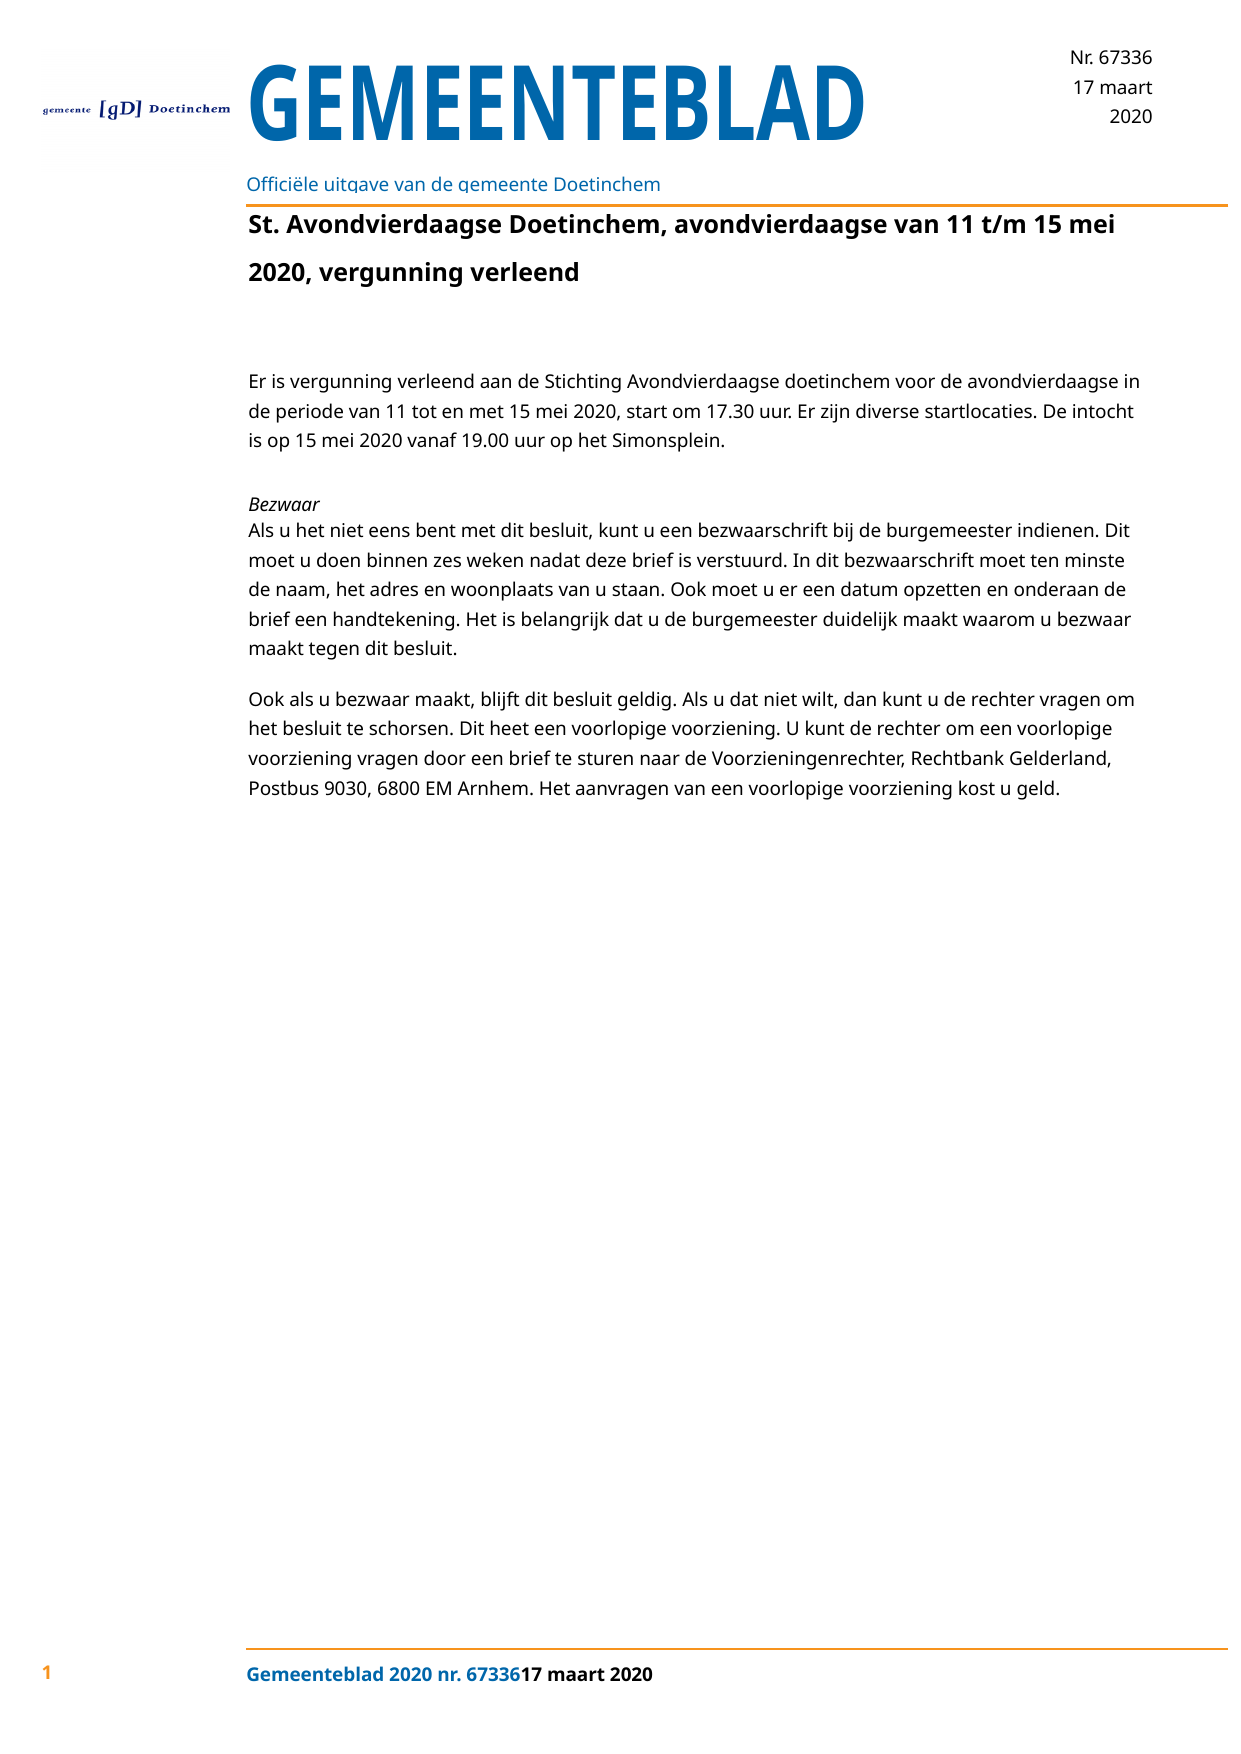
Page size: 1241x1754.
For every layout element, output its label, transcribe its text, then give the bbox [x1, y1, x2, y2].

text Bezwaar [248, 491, 1152, 517]
text Als u het niet eens bent met dit besluit, kunt u een bezwaarschrift bij de burgemeester indienen. Dit moet u doen binnen zes weken nadat deze brief is verstuurd. In dit bezwaarschrift moet ten minste de naam, het adres en woonplaats van u staan. Ook moet u er een datum opzetten en onderaan de brief een handtekening. Het is belangrijk dat u de burgemeester duidelijk maakt waarom u bezwaar maakt tegen dit besluit. [248, 517, 1152, 661]
text Ook als u bezwaar maakt, blijft dit besluit geldig. Als u dat niet wilt, dan kunt u de rechter vragen om het besluit te schorsen. Dit heet een voorlopige voorziening. U kunt de rechter om een voorlopige voorziening vragen door een brief te sturen naar de Voorzieningenrechter, Rechtbank Gelderland, Postbus 9030, 6800 EM Arnhem. Het aanvragen van een voorlopige voorziening kost u geld. [248, 686, 1152, 800]
text Er is vergunning verleend aan de Stichting Avondvierdaagse doetinchem voor de avondvierdaagse in de periode van 11 tot en met 15 mei 2020, start om 17.30 uur. Er zijn diverse startlocaties. De intocht is op 15 mei 2020 vanaf 19.00 uur op het Simonsplein. [248, 368, 1152, 453]
picture [41, 47, 231, 172]
text St. Avondvierdaagse Doetinchem, avondvierdaagse van 11 t/m 15 mei 2020, vergunning verleend [248, 207, 1152, 288]
